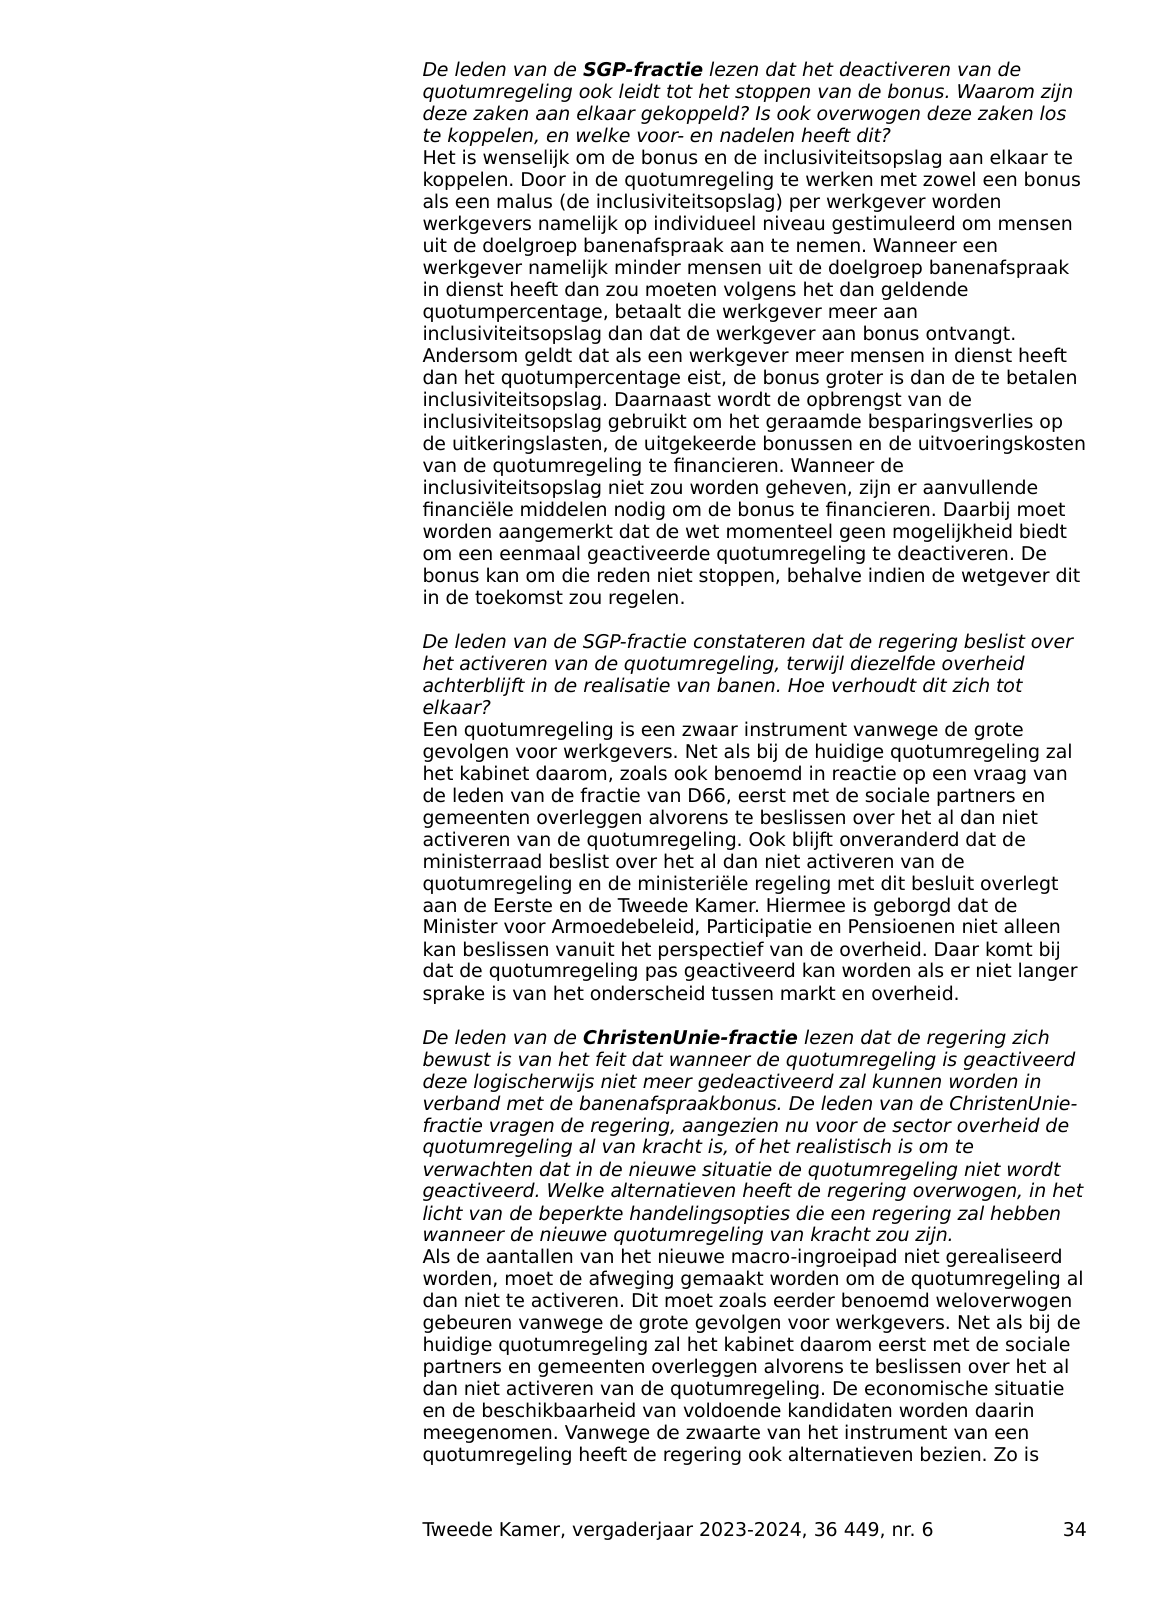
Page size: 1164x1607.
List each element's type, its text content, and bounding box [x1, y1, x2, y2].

text De leden van de ChristenUnie-fractie lezen dat de regering zich bewust is van het feit dat wanneer de quotumregeling is geactiveerd deze logischerwijs niet meer gedeactiveerd zal kunnen worden in verband met de banenafspraakbonus. De leden van de ChristenUnie-fractie vragen de regering, aangezien nu voor de sector overheid de quotumregeling al van kracht is, of het realistisch is om te verwachten dat in de nieuwe situatie de quotumregeling niet wordt geactiveerd. Welke alternatieven heeft de regering overwogen, in het licht van de beperkte handelingsopties die een regering zal hebben wanneer de nieuwe quotumregeling van kracht zou zijn. [422, 1027, 1087, 1246]
text De leden van de SGP-fractie constateren dat de regering beslist over het activeren van de quotumregeling, terwijl diezelfde overheid achterblijft in de realisatie van banen. Hoe verhoudt dit zich tot elkaar? [422, 631, 1087, 719]
text Een quotumregeling is een zwaar instrument vanwege de grote gevolgen voor werkgevers. Net als bij de huidige quotumregeling zal het kabinet daarom, zoals ook benoemd in reactie op een vraag van de leden van de fractie van D66, eerst met de sociale partners en gemeenten overleggen alvorens te beslissen over het al dan niet activeren van de quotumregeling. Ook blijft onveranderd dat de ministerraad beslist over het al dan niet activeren van de quotumregeling en de ministeriële regeling met dit besluit overlegt aan de Eerste en de Tweede Kamer. Hiermee is geborgd dat de Minister voor Armoedebeleid, Participatie en Pensioenen niet alleen kan beslissen vanuit het perspectief van de overheid. Daar komt bij dat de quotumregeling pas geactiveerd kan worden als er niet langer sprake is van het onderscheid tussen markt en overheid. [422, 719, 1087, 1004]
text Het is wenselijk om de bonus en de inclusiviteitsopslag aan elkaar te koppelen. Door in de quotumregeling te werken met zowel een bonus als een malus (de inclusiviteitsopslag) per werkgever worden werkgevers namelijk op individueel niveau gestimuleerd om mensen uit de doelgroep banenafspraak aan te nemen. Wanneer een werkgever namelijk minder mensen uit de doelgroep banenafspraak in dienst heeft dan zou moeten volgens het dan geldende quotumpercentage, betaalt die werkgever meer aan inclusiviteitsopslag dan dat de werkgever aan bonus ontvangt. Andersom geldt dat als een werkgever meer mensen in dienst heeft dan het quotumpercentage eist, de bonus groter is dan de te betalen inclusiviteitsopslag. Daarnaast wordt de opbrengst van de inclusiviteitsopslag gebruikt om het geraamde besparingsverlies op de uitkeringslasten, de uitgekeerde bonussen en de uitvoeringskosten van de quotumregeling te financieren. Wanneer de inclusiviteitsopslag niet zou worden geheven, zijn er aanvullende financiële middelen nodig om de bonus te financieren. Daarbij moet worden aangemerkt dat de wet momenteel geen mogelijkheid biedt om een eenmaal geactiveerde quotumregeling te deactiveren. De bonus kan om die reden niet stoppen, behalve indien de wetgever dit in de toekomst zou regelen. [422, 147, 1087, 608]
text Als de aantallen van het nieuwe macro-ingroeipad niet gerealiseerd worden, moet de afweging gemaakt worden om de quotumregeling al dan niet te activeren. Dit moet zoals eerder benoemd weloverwogen gebeuren vanwege de grote gevolgen voor werkgevers. Net als bij de huidige quotumregeling zal het kabinet daarom eerst met de sociale partners en gemeenten overleggen alvorens te beslissen over het al dan niet activeren van de quotumregeling. De economische situatie en de beschikbaarheid van voldoende kandidaten worden daarin meegenomen. Vanwege de zwaarte van het instrument van een quotumregeling heeft de regering ook alternatieven bezien. Zo is [422, 1246, 1087, 1466]
text De leden van de SGP-fractie lezen dat het deactiveren van de quotumregeling ook leidt tot het stoppen van de bonus. Waarom zijn deze zaken aan elkaar gekoppeld? Is ook overwogen deze zaken los te koppelen, en welke voor- en nadelen heeft dit? [422, 59, 1087, 147]
